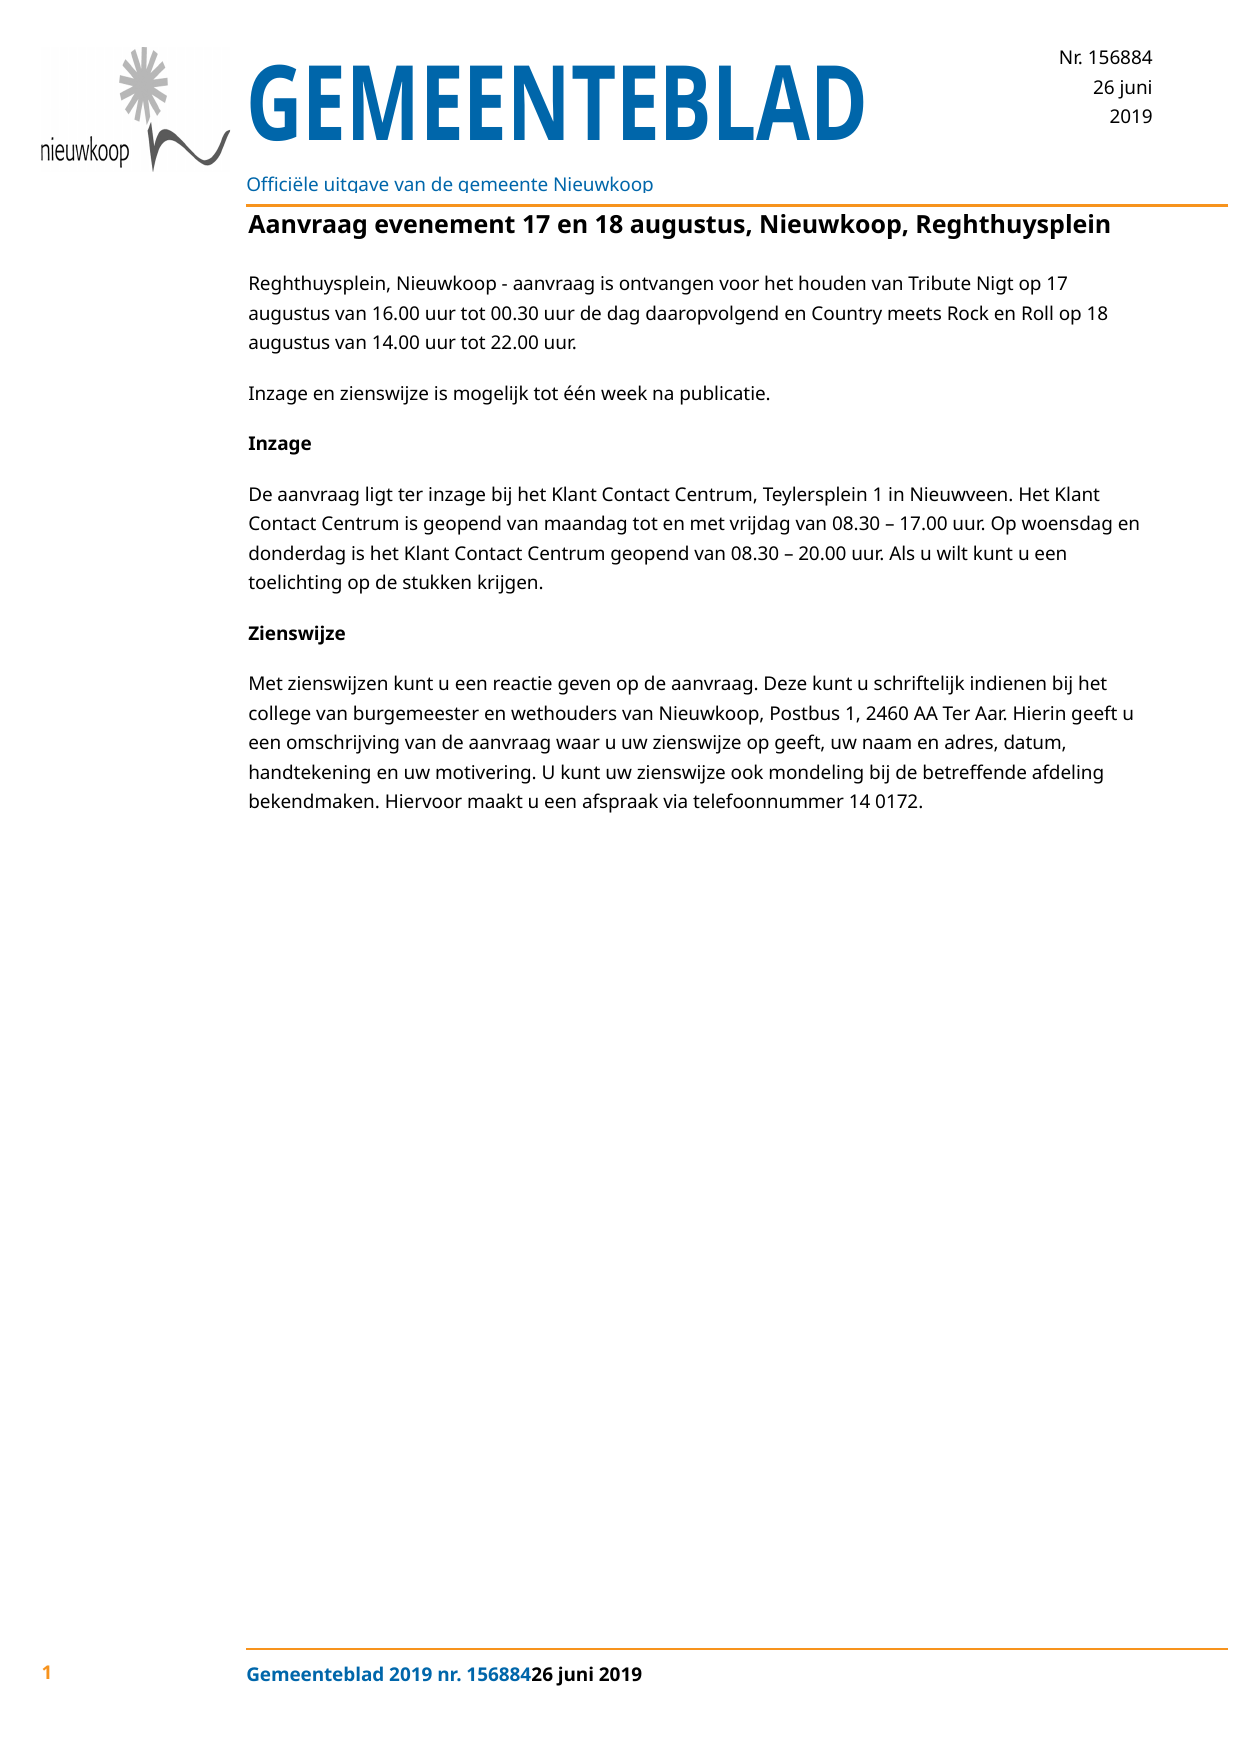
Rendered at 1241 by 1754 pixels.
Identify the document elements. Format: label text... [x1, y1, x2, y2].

text De aanvraag ligt ter inzage bij het Klant Contact Centrum, Teylersplein 1 in Nieuwveen. Het Klant Contact Centrum is geopend van maandag tot en met vrijdag van 08.30 – 17.00 uur. Op woensdag en donderdag is het Klant Contact Centrum geopend van 08.30 – 20.00 uur. Als u wilt kunt u een toelichting op de stukken krijgen. [248, 481, 1152, 595]
picture [41, 47, 231, 172]
text Zienswijze [248, 620, 1152, 646]
text Aanvraag evenement 17 en 18 augustus, Nieuwkoop, Reghthuysplein [248, 207, 1152, 241]
text Reghthuysplein, Nieuwkoop - aanvraag is ontvangen voor het houden van Tribute Nigt op 17 augustus van 16.00 uur tot 00.30 uur de dag daaropvolgend en Country meets Rock en Roll op 18 augustus van 14.00 uur tot 22.00 uur. [248, 270, 1152, 355]
text Met zienswijzen kunt u een reactie geven op de aanvraag. Deze kunt u schriftelijk indienen bij het college van burgemeester en wethouders van Nieuwkoop, Postbus 1, 2460 AA Ter Aar. Hierin geeft u een omschrijving van de aanvraag waar u uw zienswijze op geeft, uw naam en adres, datum, handtekening en uw motivering. U kunt uw zienswijze ook mondeling bij de betreffende afdeling bekendmaken. Hiervoor maakt u een afspraak via telefoonnummer 14 0172. [248, 670, 1152, 814]
text Inzage en zienswijze is mogelijk tot één week na publicatie. [248, 380, 1152, 406]
text Inzage [248, 430, 1152, 456]
